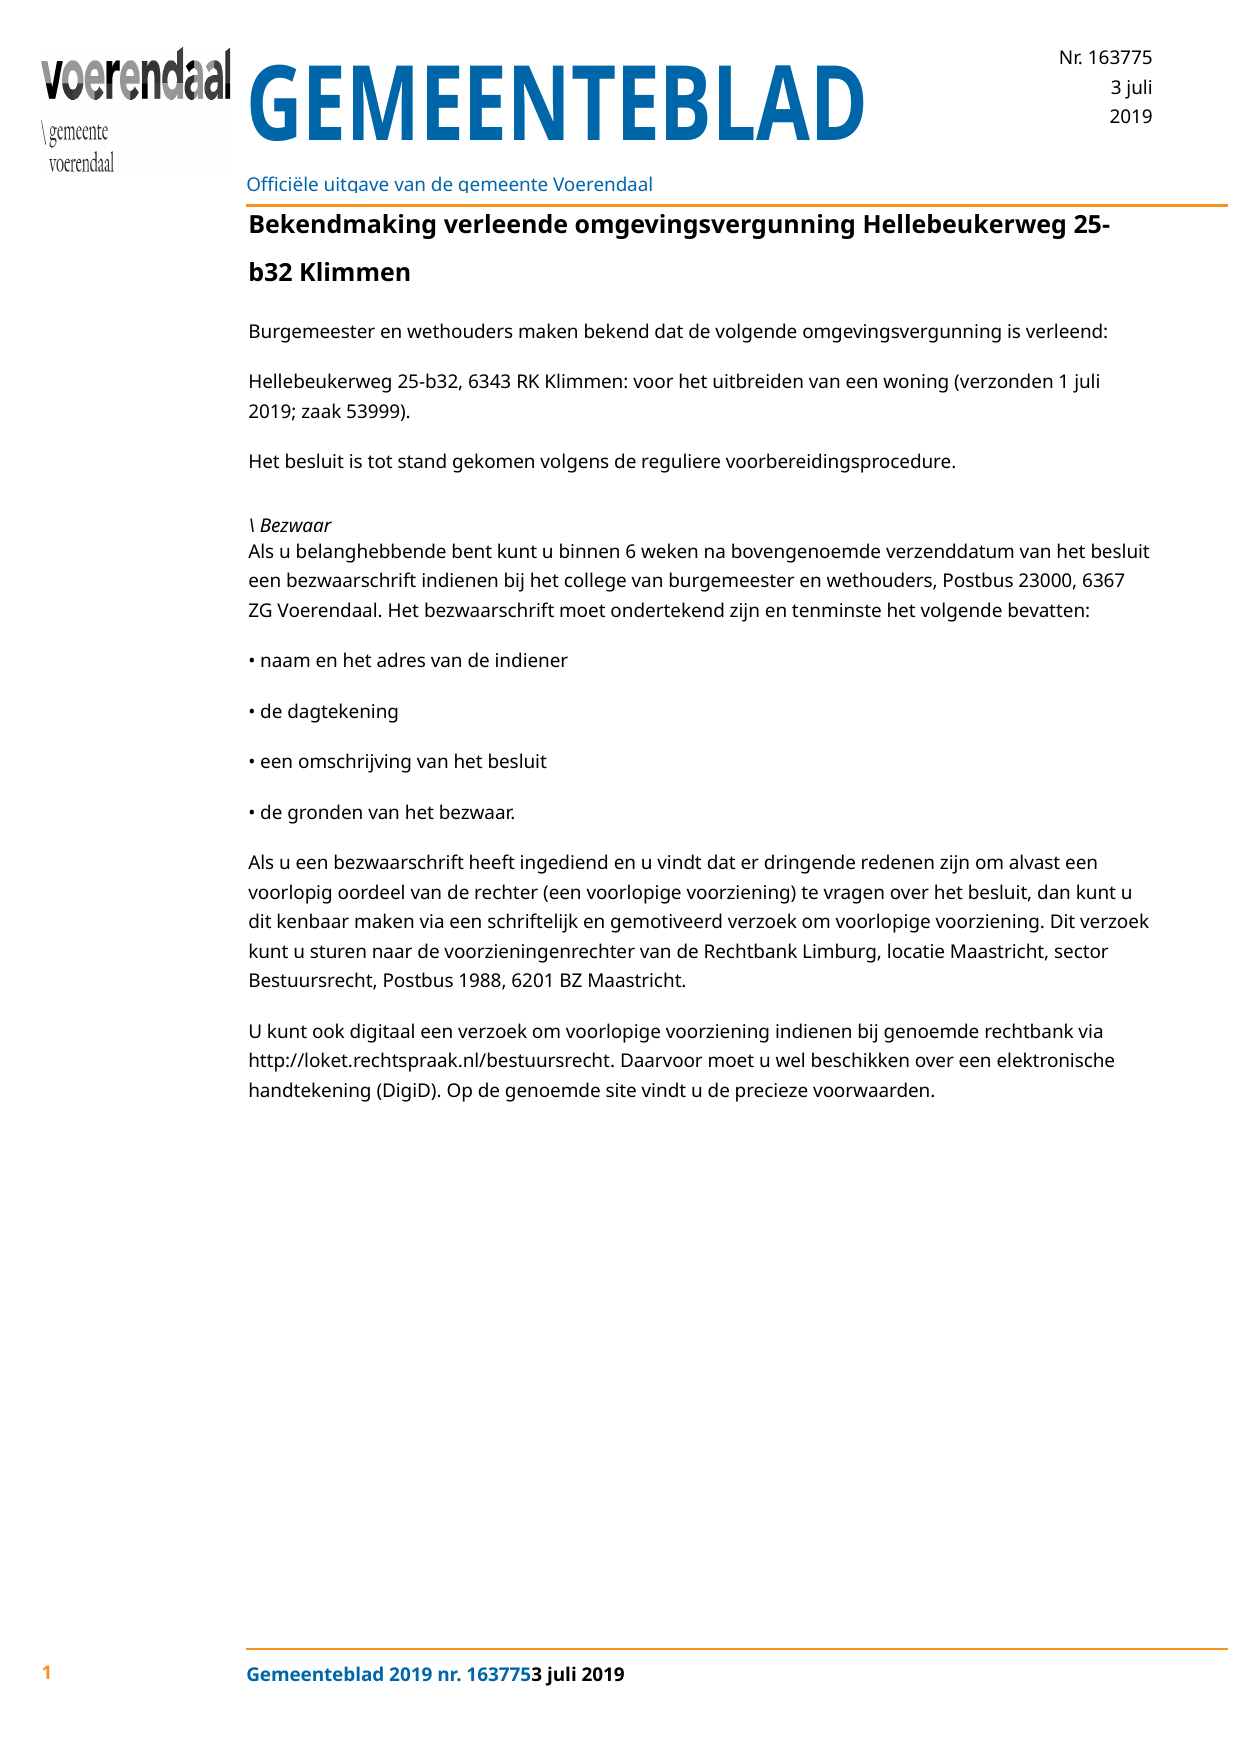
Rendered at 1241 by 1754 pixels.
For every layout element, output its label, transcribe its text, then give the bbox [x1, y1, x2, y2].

text Hellebeukerweg 25-b32, 6343 RK Klimmen: voor het uitbreiden van een woning (verzonden 1 juli 2019; zaak 53999). [248, 368, 1152, 424]
text \ Bezwaar [248, 512, 1152, 538]
text Als u belanghebbende bent kunt u binnen 6 weken na bovengenoemde verzenddatum van het besluit een bezwaarschrift indienen bij het college van burgemeester en wethouders, Postbus 23000, 6367 ZG Voerendaal. Het bezwaarschrift moet ondertekend zijn en tenminste het volgende bevatten: [248, 538, 1152, 623]
text Bekendmaking verleende omgevingsvergunning Hellebeukerweg 25-b32 Klimmen [248, 207, 1152, 288]
text • de gronden van het bezwaar. [248, 799, 1152, 824]
text • een omschrijving van het besluit [248, 748, 1152, 774]
text • naam en het adres van de indiener [248, 648, 1152, 673]
picture [41, 47, 231, 172]
text • de dagtekening [248, 698, 1152, 724]
text Het besluit is tot stand gekomen volgens de reguliere voorbereidingsprocedure. [248, 448, 1152, 474]
text U kunt ook digitaal een verzoek om voorlopige voorziening indienen bij genoemde rechtbank via http://loket.rechtspraak.nl/bestuursrecht. Daarvoor moet u wel beschikken over een elektronische handtekening (DigiD). Op de genoemde site vindt u de precieze voorwaarden. [248, 1018, 1152, 1103]
text Burgemeester en wethouders maken bekend dat de volgende omgevingsvergunning is verleend: [248, 318, 1152, 344]
text Als u een bezwaarschrift heeft ingediend en u vindt dat er dringende redenen zijn om alvast een voorlopig oordeel van de rechter (een voorlopige voorziening) te vragen over het besluit, dan kunt u dit kenbaar maken via een schriftelijk en gemotiveerd verzoek om voorlopige voorziening. Dit verzoek kunt u sturen naar de voorzieningenrechter van de Rechtbank Limburg, locatie Maastricht, sector Bestuursrecht, Postbus 1988, 6201 BZ Maastricht. [248, 849, 1152, 993]
